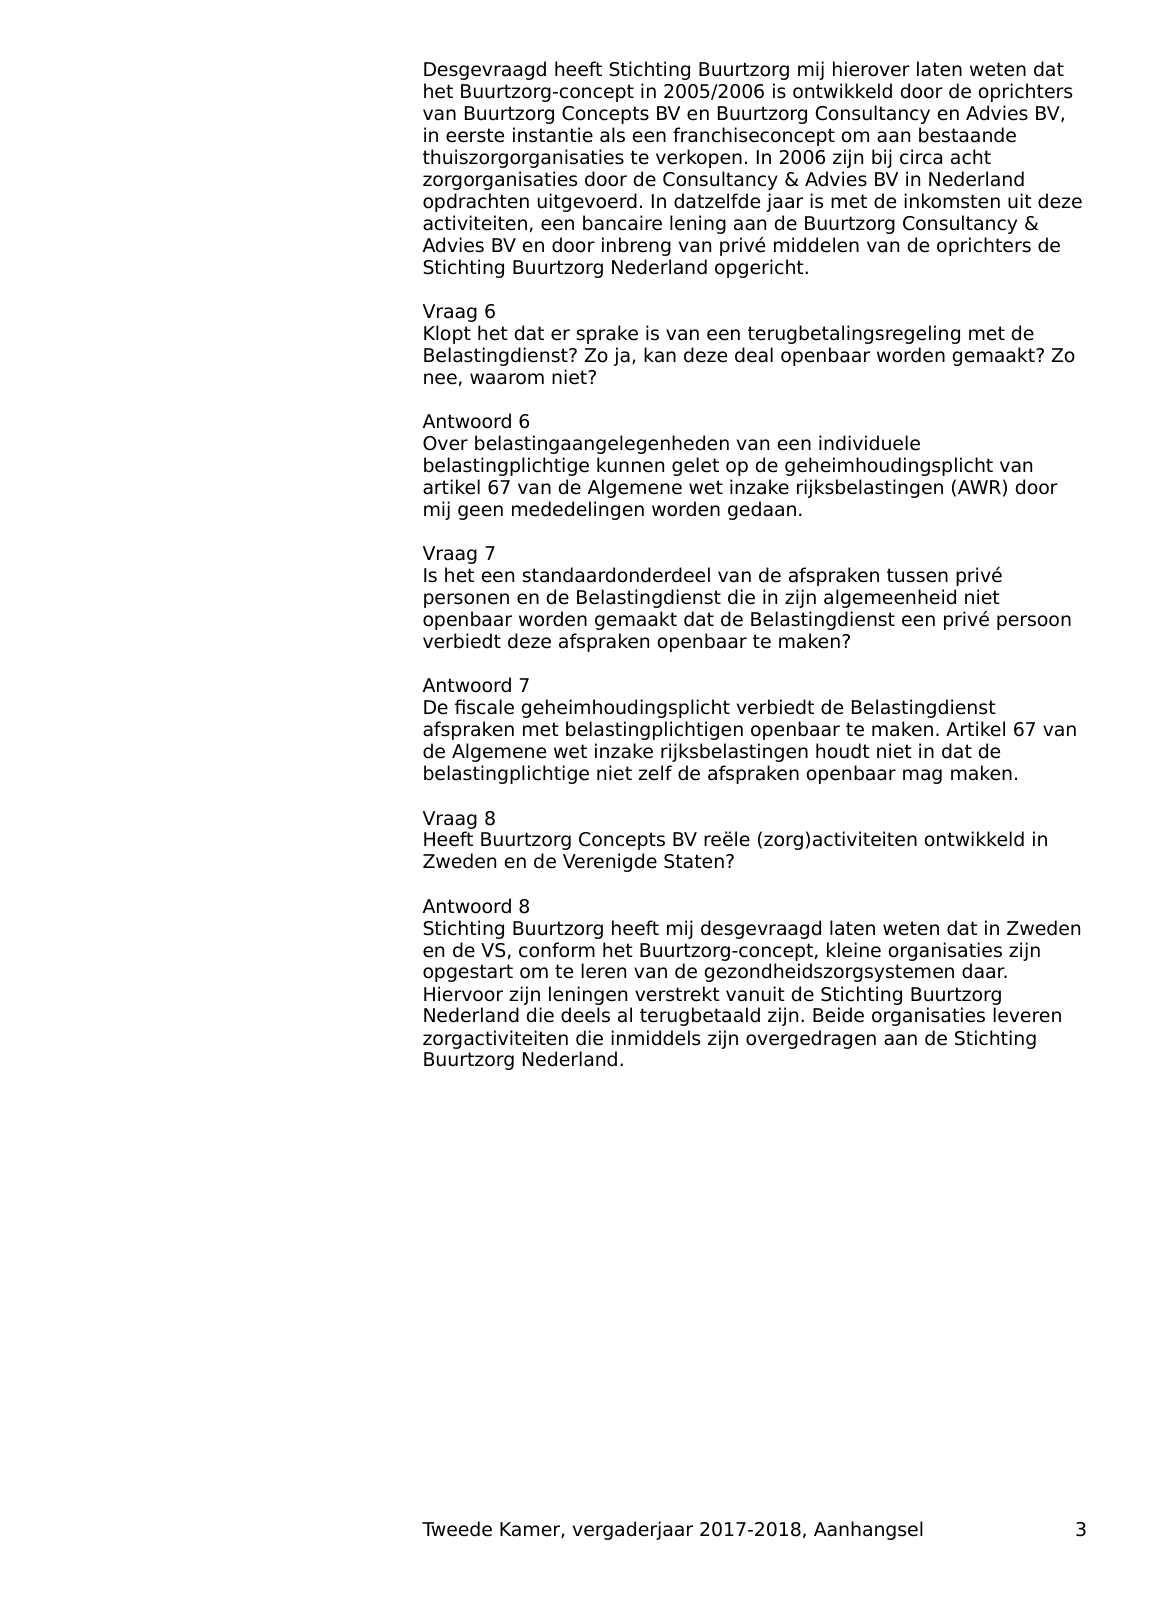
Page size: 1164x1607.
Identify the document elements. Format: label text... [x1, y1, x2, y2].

text Vraag 8 [422, 807, 1087, 829]
text Antwoord 6 [422, 411, 1087, 433]
text Stichting Buurtzorg heeft mij desgevraagd laten weten dat in Zweden en de VS, conform het Buurtzorg-concept, kleine organisaties zijn opgestart om te leren van de gezondheidszorgsystemen daar. Hiervoor zijn leningen verstrekt vanuit de Stichting Buurtzorg Nederland die deels al terugbetaald zijn. Beide organisaties leveren zorgactiviteiten die inmiddels zijn overgedragen aan de Stichting Buurtzorg Nederland. [422, 917, 1087, 1071]
text Klopt het dat er sprake is van een terugbetalingsregeling met de Belastingdienst? Zo ja, kan deze deal openbaar worden gemaakt? Zo nee, waarom niet? [422, 323, 1087, 389]
text Over belastingaangelegenheden van een individuele belastingplichtige kunnen gelet op de geheimhoudingsplicht van artikel 67 van de Algemene wet inzake rijksbelastingen (AWR) door mij geen mededelingen worden gedaan. [422, 433, 1087, 521]
text De fiscale geheimhoudingsplicht verbiedt de Belastingdienst afspraken met belastingplichtigen openbaar te maken. Artikel 67 van de Algemene wet inzake rijksbelastingen houdt niet in dat de belastingplichtige niet zelf de afspraken openbaar mag maken. [422, 697, 1087, 785]
text Vraag 7 [422, 543, 1087, 565]
text Antwoord 7 [422, 675, 1087, 697]
text Vraag 6 [422, 301, 1087, 323]
text Desgevraagd heeft Stichting Buurtzorg mij hierover laten weten dat het Buurtzorg-concept in 2005/2006 is ontwikkeld door de oprichters van Buurtzorg Concepts BV en Buurtzorg Consultancy en Advies BV, in eerste instantie als een franchiseconcept om aan bestaande thuiszorgorganisaties te verkopen. In 2006 zijn bij circa acht zorgorganisaties door de Consultancy & Advies BV in Nederland opdrachten uitgevoerd. In datzelfde jaar is met de inkomsten uit deze activiteiten, een bancaire lening aan de Buurtzorg Consultancy & Advies BV en door inbreng van privé middelen van de oprichters de Stichting Buurtzorg Nederland opgericht. [422, 59, 1087, 279]
text Antwoord 8 [422, 896, 1087, 917]
text Heeft Buurtzorg Concepts BV reële (zorg)activiteiten ontwikkeld in Zweden en de Verenigde Staten? [422, 829, 1087, 873]
text Is het een standaardonderdeel van de afspraken tussen privé personen en de Belastingdienst die in zijn algemeenheid niet openbaar worden gemaakt dat de Belastingdienst een privé persoon verbiedt deze afspraken openbaar te maken? [422, 565, 1087, 653]
